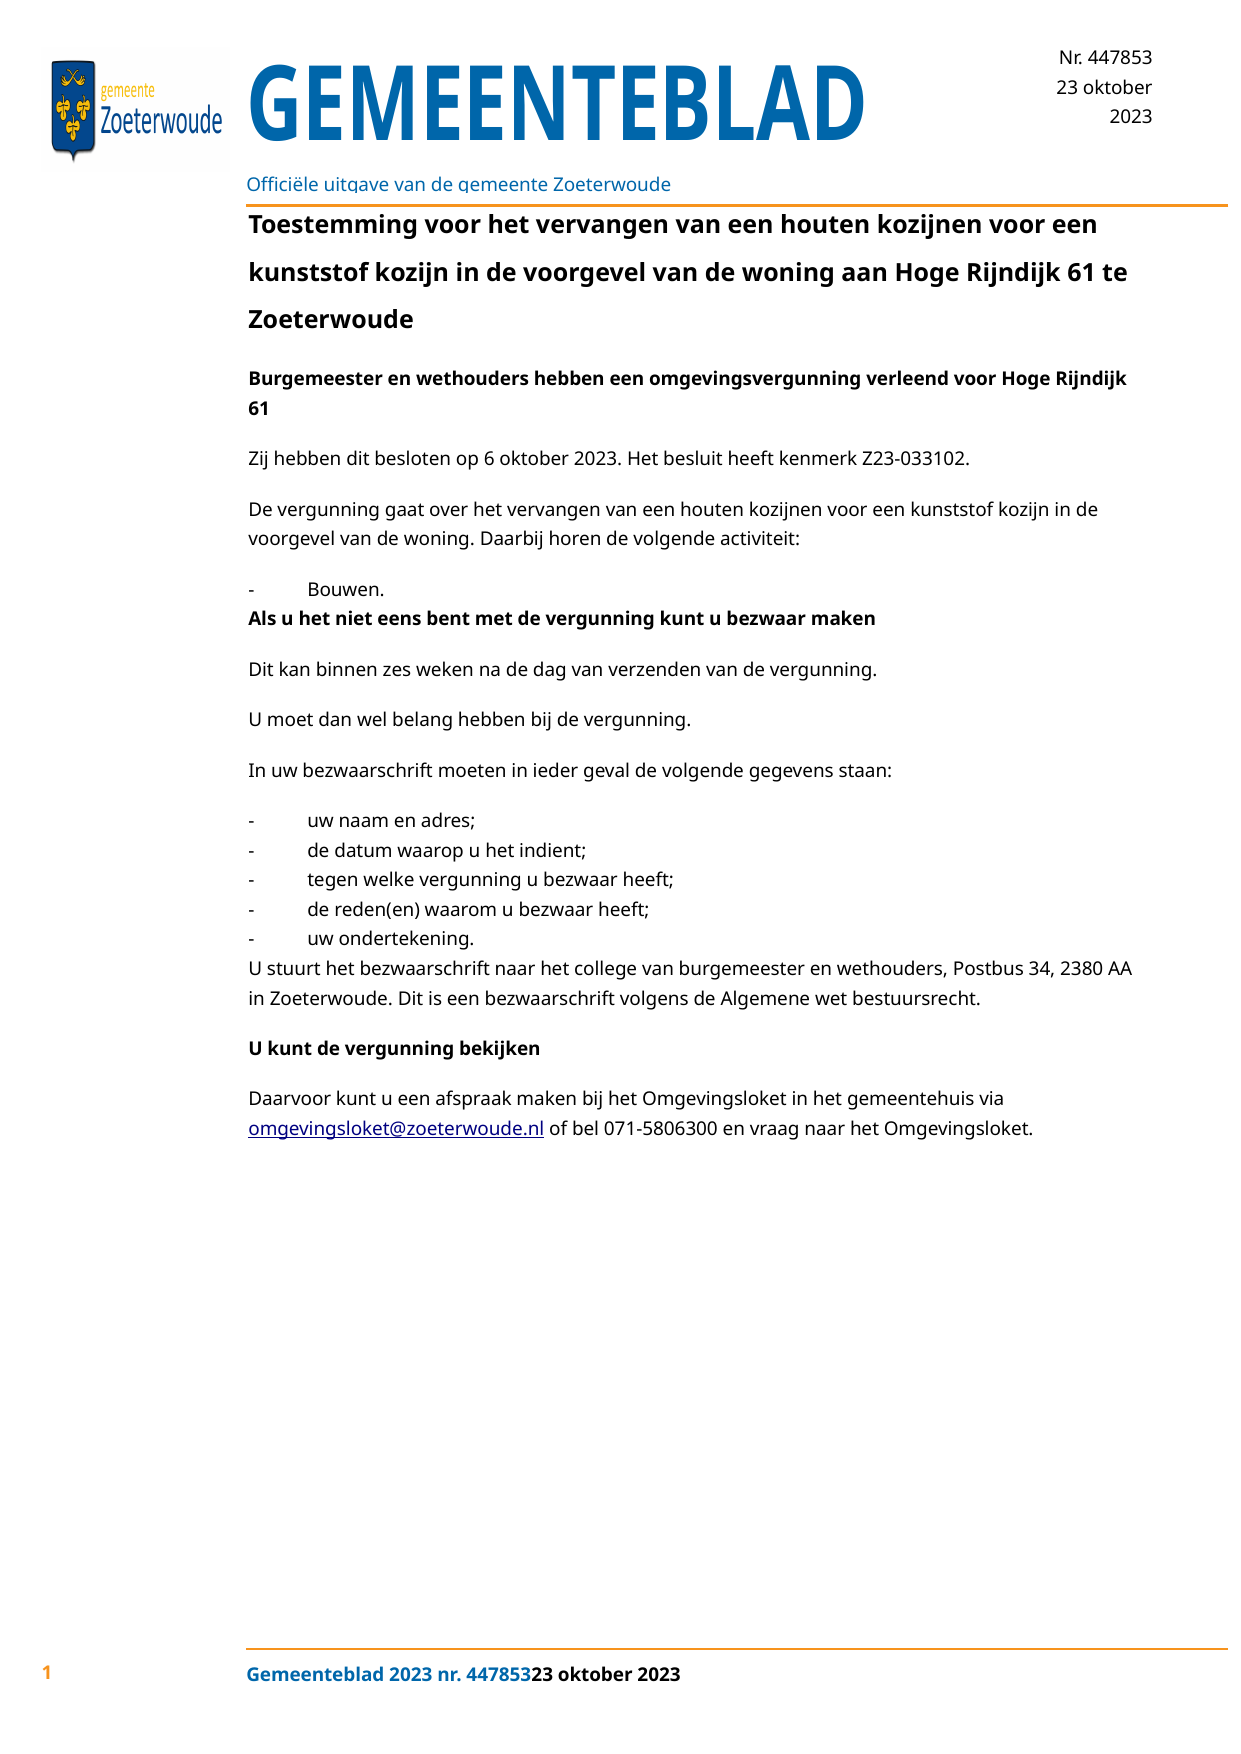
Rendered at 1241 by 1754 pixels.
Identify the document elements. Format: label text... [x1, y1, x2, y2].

text U moet dan wel belang hebben bij de vergunning. [248, 706, 1152, 732]
text Zij hebben dit besloten op 6 oktober 2023. Het besluit heeft kenmerk Z23-033102. [248, 446, 1152, 471]
list uw ondertekening. [248, 926, 1152, 951]
text Daarvoor kunt u een afspraak maken bij het Omgevingsloket in het gemeentehuis via omgevingsloket@zoeterwoude.nl of bel 071-5806300 en vraag naar het Omgevingsloket. [248, 1086, 1152, 1141]
text De vergunning gaat over het vervangen van een houten kozijnen voor een kunststof kozijn in de voorgevel van de woning. Daarbij horen de volgende activiteit: [248, 496, 1152, 551]
text Toestemming voor het vervangen van een houten kozijnen voor een kunststof kozijn in de voorgevel van de woning aan Hoge Rijndijk 61 te Zoeterwoude [248, 207, 1152, 336]
picture [41, 47, 231, 172]
text Als u het niet eens bent met de vergunning kunt u bezwaar maken [248, 606, 1152, 631]
list de datum waarop u het indient; [248, 837, 1152, 862]
text Burgemeester en wethouders hebben een omgevingsvergunning verleend voor Hoge Rijndijk 61 [248, 366, 1152, 421]
list tegen welke vergunning u bezwaar heeft; [248, 866, 1152, 892]
list Bouwen. [248, 576, 1152, 602]
list uw naam en adres; [248, 807, 1152, 833]
text Dit kan binnen zes weken na de dag van verzenden van de vergunning. [248, 656, 1152, 682]
text In uw bezwaarschrift moeten in ieder geval de volgende gegevens staan: [248, 757, 1152, 782]
text U stuurt het bezwaarschrift naar het college van burgemeester en wethouders, Postbus 34, 2380 AA in Zoeterwoude. Dit is een bezwaarschrift volgens de Algemene wet bestuursrecht. [248, 955, 1152, 1010]
list de reden(en) waarom u bezwaar heeft; [248, 896, 1152, 922]
text U kunt de vergunning bekijken [248, 1035, 1152, 1061]
